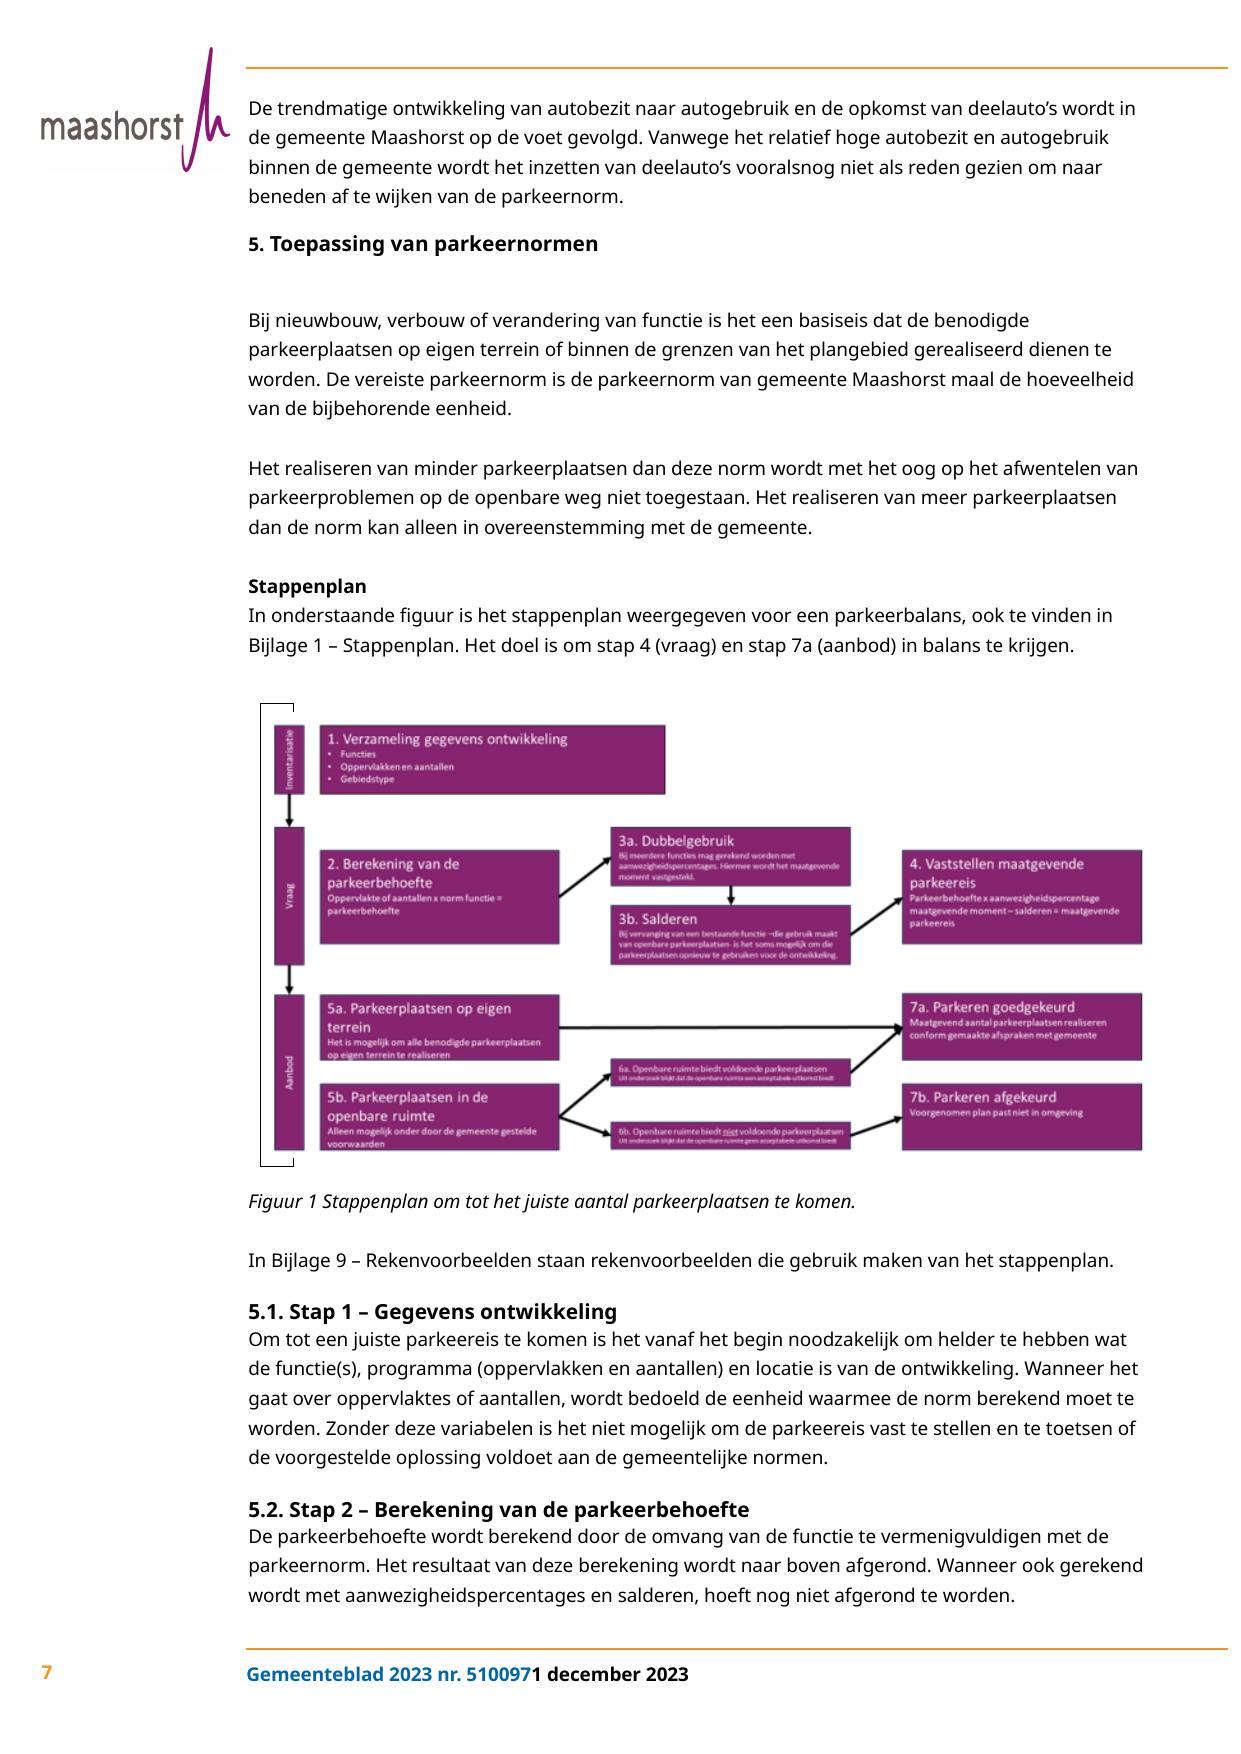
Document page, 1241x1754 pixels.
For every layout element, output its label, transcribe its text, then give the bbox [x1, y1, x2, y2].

picture [41, 47, 231, 172]
text 5.1. Stap 1 – Gegevens ontwikkeling [248, 1297, 1152, 1326]
text In onderstaande figuur is het stappenplan weergegeven voor een parkeerbalans, ook te vinden in Bijlage 1 – Stappenplan. Het doel is om stap 4 (vraag) en stap 7a (aanbod) in balans te krijgen. [248, 603, 1152, 658]
text Figuur 1 Stappenplan om tot het juiste aantal parkeerplaatsen te komen. [248, 1188, 1152, 1214]
text Stappenplan [248, 573, 1152, 599]
text Bij nieuwbouw, verbouw of verandering van functie is het een basiseis dat de benodigde parkeerplaatsen op eigen terrein of binnen de grenzen van het plangebied gerealiseerd dienen te worden. De vereiste parkeernorm is de parkeernorm van gemeente Maashorst maal de hoeveelheid van de bijbehorende eenheid. [248, 307, 1152, 421]
text De parkeerbehoefte wordt berekend door de omvang van de functie te vermenigvuldigen met de parkeernorm. Het resultaat van deze berekening wordt naar boven afgerond. Wanneer ook gerekend wordt met aanwezigheidspercentages en salderen, hoeft nog niet afgerond te worden. [248, 1523, 1152, 1608]
text De trendmatige ontwikkeling van autobezit naar autogebruik en de opkomst van deelauto’s wordt in de gemeente Maashorst op de voet gevolgd. Vanwege het relatief hoge autobezit en autogebruik binnen de gemeente wordt het inzetten van deelauto’s vooralsnog niet als reden gezien om naar beneden af te wijken van de parkeernorm. [248, 95, 1152, 209]
text Om tot een juiste parkeereis te komen is het vanaf het begin noodzakelijk om helder te hebben wat de functie(s), programma (oppervlakken en aantallen) en locatie is van de ontwikkeling. Wanneer het gaat over oppervlaktes of aantallen, wordt bedoeld de eenheid waarmee de norm berekend moet te worden. Zonder deze variabelen is het niet mogelijk om de parkeereis vast te stellen en te toetsen of de voorgestelde oplossing voldoet aan de gemeentelijke normen. [248, 1326, 1152, 1470]
text 5. Toepassing van parkeernormen [248, 229, 1152, 258]
text In Bijlage 9 – Rekenvoorbeelden staan rekenvoorbeelden die gebruik maken van het stappenplan. [248, 1247, 1152, 1273]
picture [268, 712, 1173, 1158]
text 5.2. Stap 2 – Berekening van de parkeerbehoefte [248, 1495, 1152, 1523]
text Het realiseren van minder parkeerplaatsen dan deze norm wordt met het oog op het afwentelen van parkeerproblemen op de openbare weg niet toegestaan. Het realiseren van meer parkeerplaatsen dan de norm kan alleen in overeenstemming met de gemeente. [248, 455, 1152, 540]
